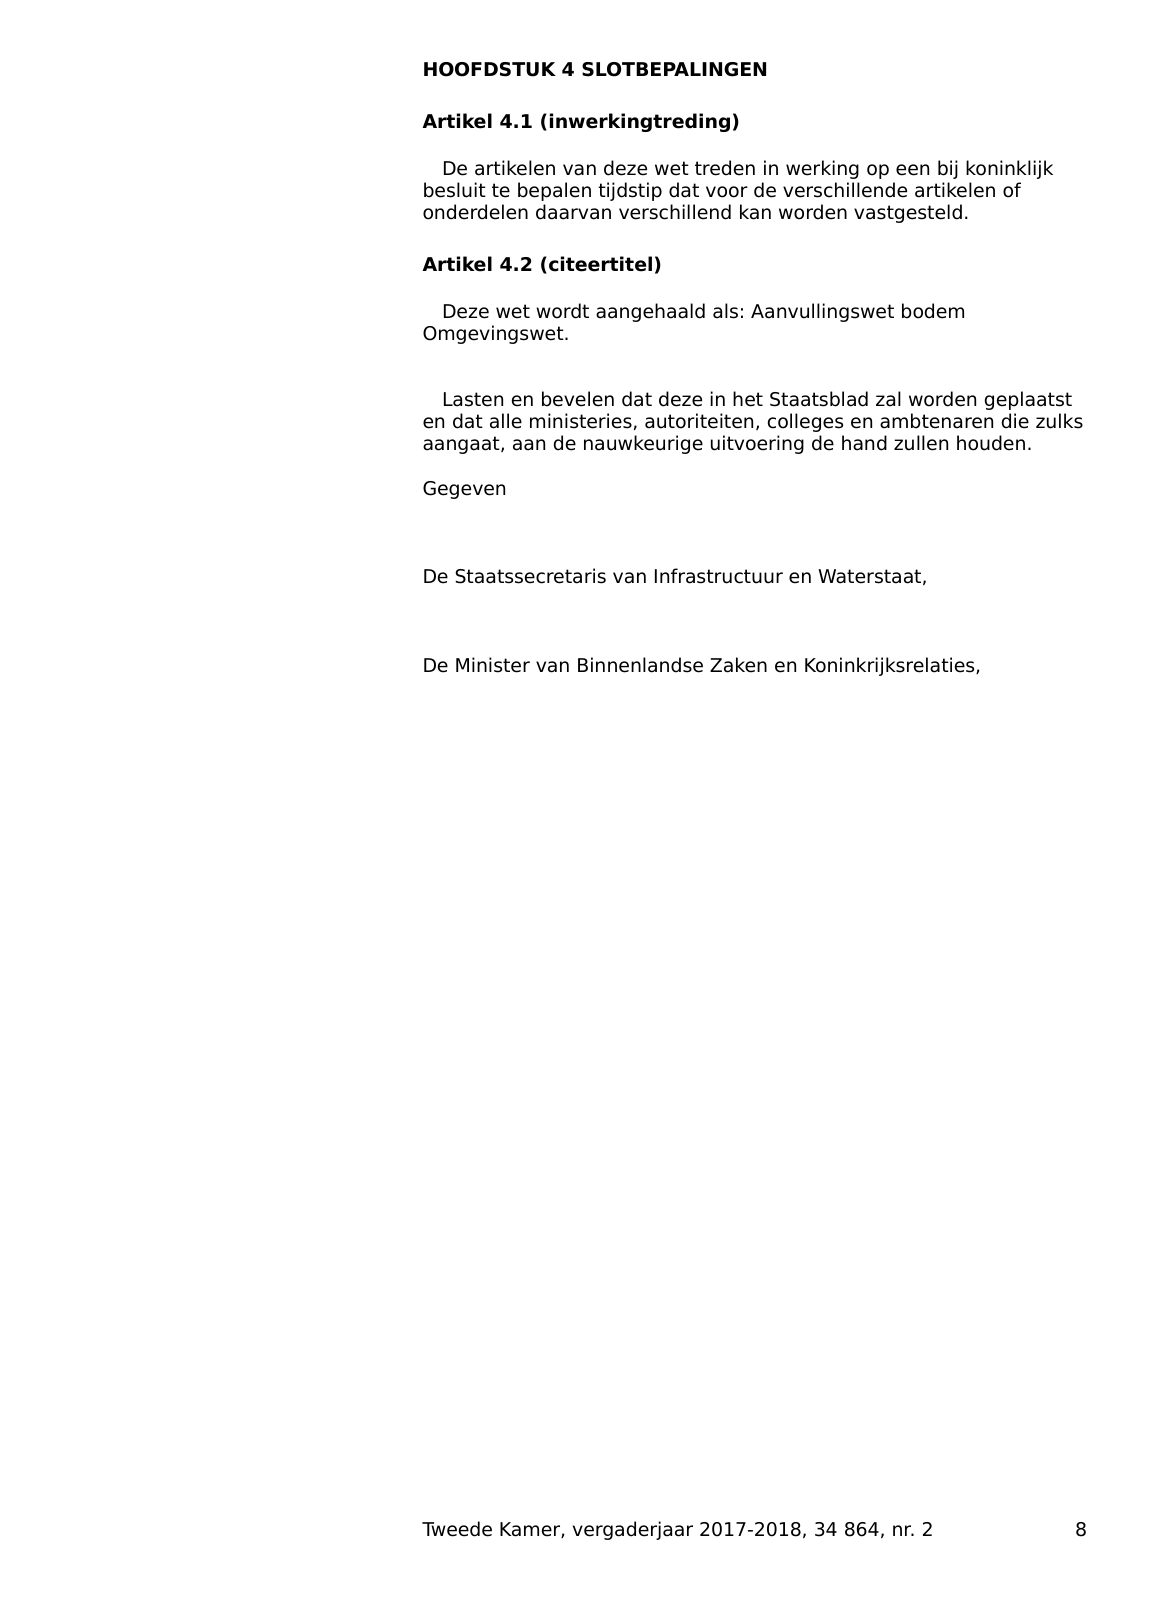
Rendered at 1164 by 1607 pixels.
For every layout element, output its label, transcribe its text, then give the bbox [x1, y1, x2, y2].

text Deze wet wordt aangehaald als: Aanvullingswet bodem Omgevingswet. [422, 301, 1087, 345]
subtitle Artikel 4.1 (inwerkingtreding) [422, 111, 1087, 133]
text Gegeven [422, 477, 1087, 499]
text Lasten en bevelen dat deze in het Staatsblad zal worden geplaatst en dat alle ministeries, autoriteiten, colleges en ambtenaren die zulks aangaat, aan de nauwkeurige uitvoering de hand zullen houden. [422, 389, 1087, 455]
subtitle HOOFDSTUK 4 SLOTBEPALINGEN [422, 59, 1087, 81]
text De artikelen van deze wet treden in werking op een bij koninklijk besluit te bepalen tijdstip dat voor de verschillende artikelen of onderdelen daarvan verschillend kan worden vastgesteld. [422, 158, 1087, 224]
text De Minister van Binnenlandse Zaken en Koninkrijksrelaties, [422, 654, 1087, 676]
text De Staatssecretaris van Infrastructuur en Waterstaat, [422, 566, 1087, 588]
subtitle Artikel 4.2 (citeertitel) [422, 254, 1087, 276]
